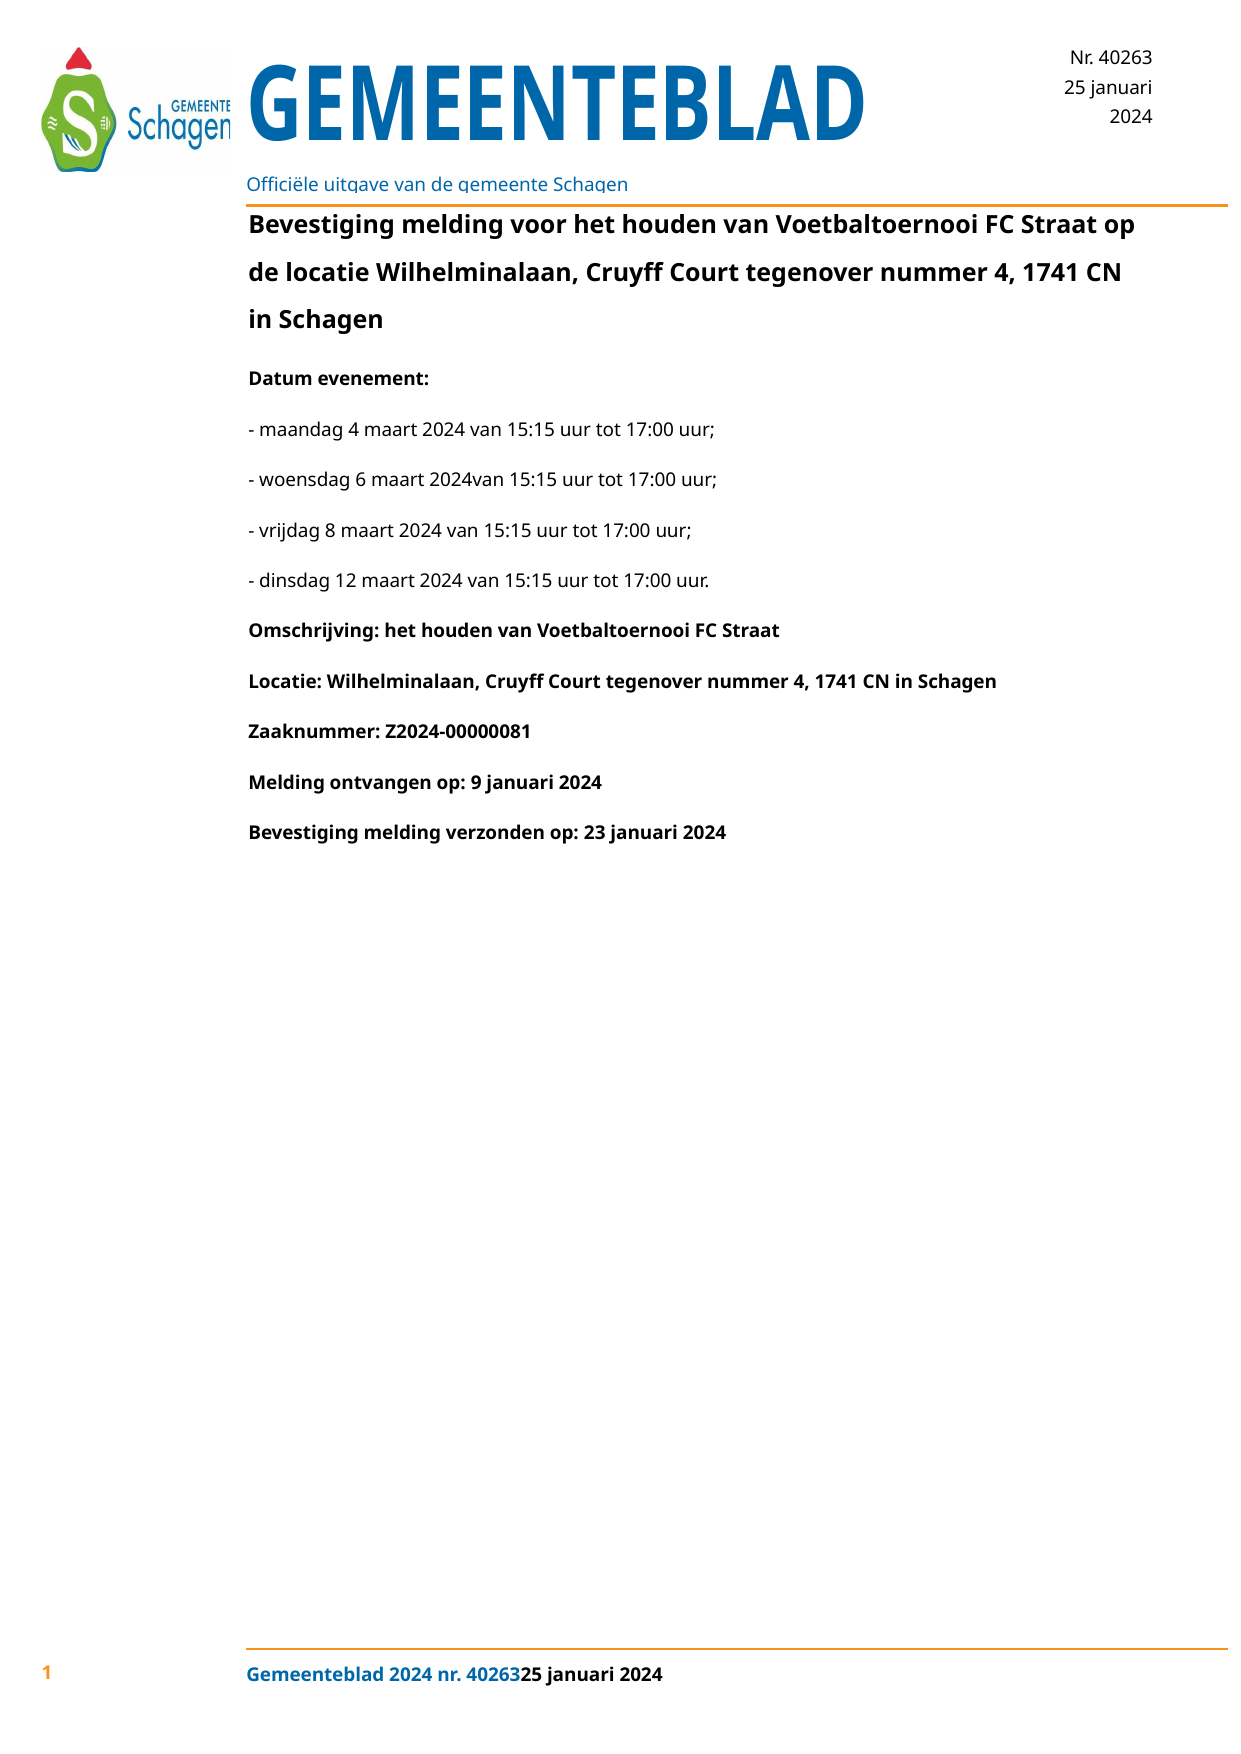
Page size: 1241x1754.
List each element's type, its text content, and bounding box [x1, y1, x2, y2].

text Omschrijving: het houden van Voetbaltoernooi FC Straat [248, 618, 1152, 643]
text - vrijdag 8 maart 2024 van 15:15 uur tot 17:00 uur; [248, 517, 1152, 542]
text - dinsdag 12 maart 2024 van 15:15 uur tot 17:00 uur. [248, 567, 1152, 593]
text - woensdag 6 maart 2024van 15:15 uur tot 17:00 uur; [248, 466, 1152, 492]
text Locatie: Wilhelminalaan, Cruyff Court tegenover nummer 4, 1741 CN in Schagen [248, 668, 1152, 694]
picture [41, 47, 231, 172]
text - maandag 4 maart 2024 van 15:15 uur tot 17:00 uur; [248, 416, 1152, 442]
text Melding ontvangen op: 9 januari 2024 [248, 769, 1152, 794]
text Datum evenement: [248, 366, 1152, 391]
text Bevestiging melding voor het houden van Voetbaltoernooi FC Straat op de locatie Wilhelminalaan, Cruyff Court tegenover nummer 4, 1741 CN in Schagen [248, 207, 1152, 336]
text Zaaknummer: Z2024-00000081 [248, 718, 1152, 744]
text Bevestiging melding verzonden op: 23 januari 2024 [248, 819, 1152, 845]
